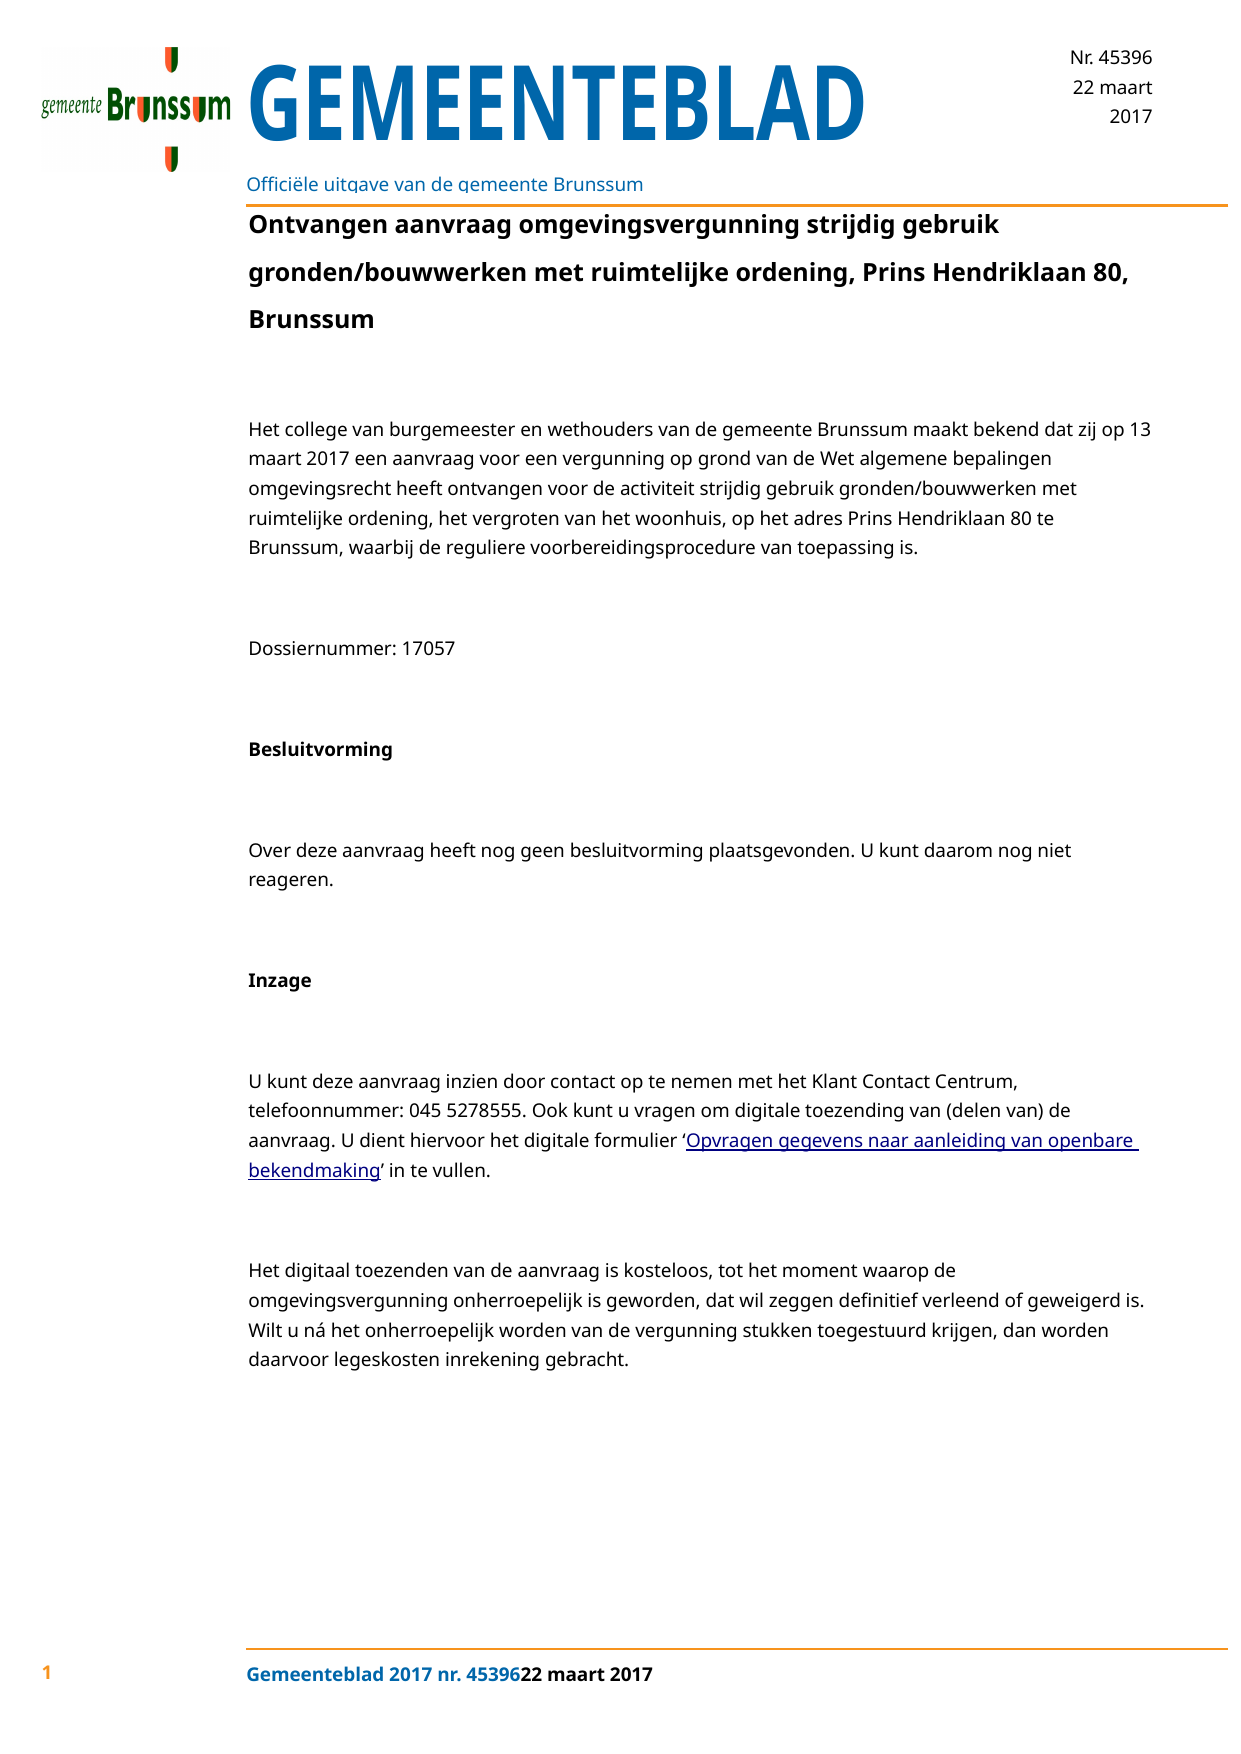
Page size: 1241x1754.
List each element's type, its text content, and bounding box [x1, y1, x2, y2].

text Inzage [248, 967, 1152, 993]
text Het college van burgemeester en wethouders van de gemeente Brunssum maakt bekend dat zij op 13 maart 2017 een aanvraag voor een vergunning op grond van de Wet algemene bepalingen omgevingsrecht heeft ontvangen voor de activiteit strijdig gebruik gronden/bouwwerken met ruimtelijke ordening, het vergroten van het woonhuis, op het adres Prins Hendriklaan 80 te Brunssum, waarbij de reguliere voorbereidingsprocedure van toepassing is. [248, 416, 1152, 560]
text Dossiernummer: 17057 [248, 635, 1152, 661]
text Over deze aanvraag heeft nog geen besluitvorming plaatsgevonden. U kunt daarom nog niet reageren. [248, 837, 1152, 892]
text Ontvangen aanvraag omgevingsvergunning strijdig gebruik gronden/bouwwerken met ruimtelijke ordening, Prins Hendriklaan 80, Brunssum [248, 207, 1152, 336]
text Het digitaal toezenden van de aanvraag is kosteloos, tot het moment waarop de omgevingsvergunning onherroepelijk is geworden, dat wil zeggen definitief verleend of geweigerd is. Wilt u ná het onherroepelijk worden van de vergunning stukken toegestuurd krijgen, dan worden daarvoor legeskosten inrekening gebracht. [248, 1258, 1152, 1372]
text Besluitvorming [248, 736, 1152, 762]
text U kunt deze aanvraag inzien door contact op te nemen met het Klant Contact Centrum, telefoonnummer: 045 5278555. Ook kunt u vragen om digitale toezending van (delen van) de aanvraag. U dient hiervoor het digitale formulier ‘Opvragen gegevens naar aanleiding van openbare bekendmaking’ in te vullen. [248, 1068, 1152, 1182]
picture [41, 47, 231, 172]
